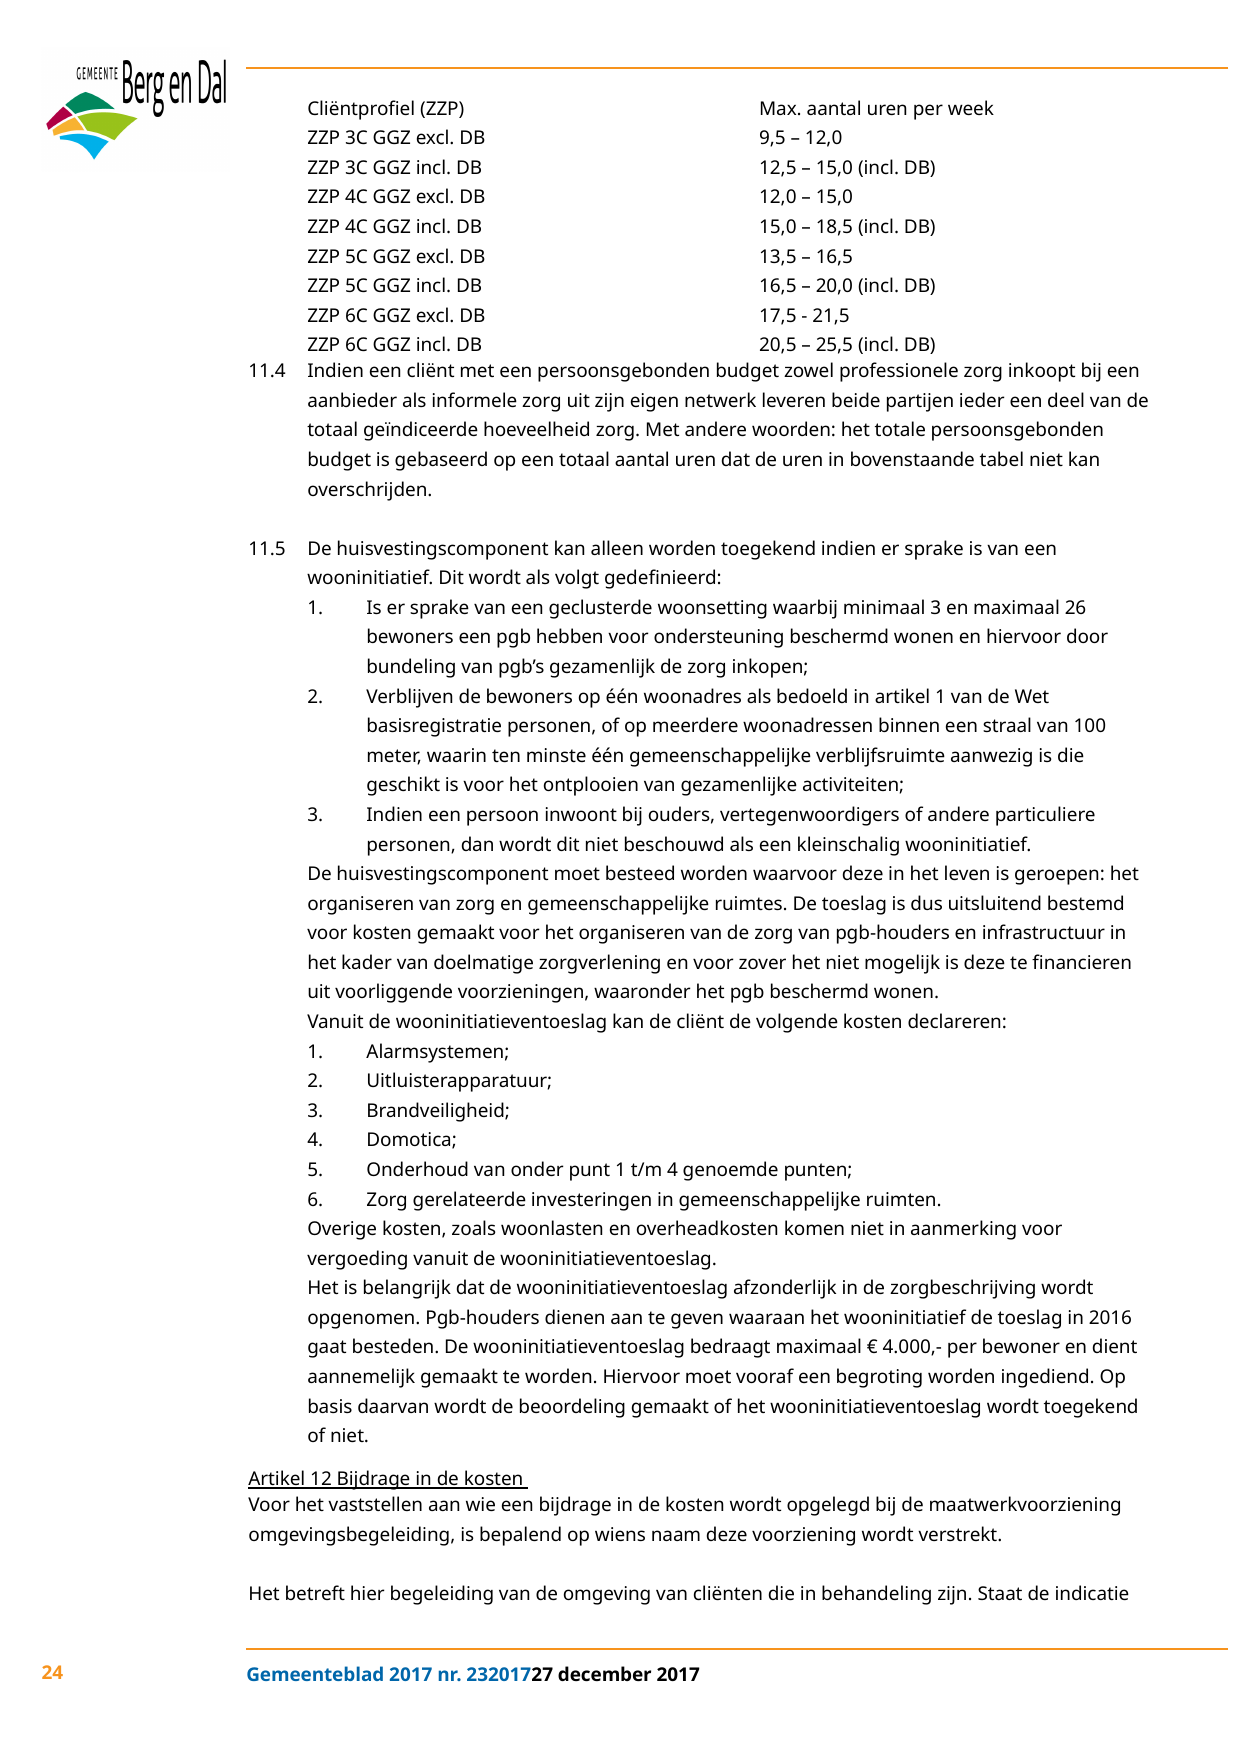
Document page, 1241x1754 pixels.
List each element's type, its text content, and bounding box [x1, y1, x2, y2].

list Verblijven de bewoners op één woonadres als bedoeld in artikel 1 van de Wet basisregistratie personen, of op meerdere woonadressen binnen een straal van 100 meter, waarin ten minste één gemeenschappelijke verblijfsruimte aanwezig is die geschikt is voor het ontplooien van gezamenlijke activiteiten; [307, 683, 1152, 797]
list Overige kosten, zoals woonlasten en overheadkosten komen niet in aanmerking voor vergoeding vanuit de wooninitiatieventoeslag. [248, 1215, 1152, 1271]
table_header Max. aantal uren per week 9,5 – 12,0 12,5 – 15,0 (incl. DB) 12,0 – 15,0 15,0 – 18,5 (incl. DB) 13,5 – 16,5 16,5 – 20,0 (incl. DB) 17,5 - 21,5 20,5 – 25,5 (incl. DB) [759, 95, 1211, 357]
list Is er sprake van een geclusterde woonsetting waarbij minimaal 3 en maximaal 26 bewoners een pgb hebben voor ondersteuning beschermd wonen en hiervoor door bundeling van pgb’s gezamenlijk de zorg inkopen; [307, 594, 1152, 679]
text Voor het vaststellen aan wie een bijdrage in de kosten wordt opgelegd bij de maatwerkvoorziening omgevingsbegeleiding, is bepalend op wiens naam deze voorziening wordt verstrekt. [248, 1491, 1152, 1547]
list Het is belangrijk dat de wooninitiatieventoeslag afzonderlijk in de zorgbeschrijving wordt opgenomen. Pgb-houders dienen aan te geven waaraan het wooninitiatief de toeslag in 2016 gaat besteden. De wooninitiatieventoeslag bedraagt maximaal € 4.000,- per bewoner en dient aannemelijk gemaakt te worden. Hiervoor moet vooraf een begroting worden ingediend. Op basis daarvan wordt de beoordeling gemaakt of het wooninitiatieventoeslag wordt toegekend of niet. [248, 1274, 1152, 1448]
list Indien een persoon inwoont bij ouders, vertegenwoordigers of andere particuliere personen, dan wordt dit niet beschouwd als een kleinschalig wooninitiatief. [307, 801, 1152, 856]
list Onderhoud van onder punt 1 t/m 4 genoemde punten; [307, 1156, 1152, 1182]
list Domotica; [307, 1127, 1152, 1152]
text Het betreft hier begeleiding van de omgeving van cliënten die in behandeling zijn. Staat de indicatie [248, 1580, 1152, 1606]
list Alarmsystemen; [307, 1038, 1152, 1063]
list Zorg gerelateerde investeringen in gemeenschappelijke ruimten. [307, 1186, 1152, 1211]
picture [41, 47, 231, 172]
list Vanuit de wooninitiatieventoeslag kan de cliënt de volgende kosten declareren: [248, 1008, 1152, 1034]
list De huisvestingscomponent kan alleen worden toegekend indien er sprake is van een wooninitiatief. Dit wordt als volgt gedefinieerd: [248, 535, 1152, 590]
text Artikel 12 Bijdrage in de kosten [248, 1466, 1152, 1491]
list De huisvestingscomponent moet besteed worden waarvoor deze in het leven is geroepen: het organiseren van zorg en gemeenschappelijke ruimtes. De toeslag is dus uitsluitend bestemd voor kosten gemaakt voor het organiseren van de zorg van pgb-houders en infrastructuur in het kader van doelmatige zorgverlening en voor zover het niet mogelijk is deze te financieren uit voorliggende voorzieningen, waaronder het pgb beschermd wonen. [248, 860, 1152, 1004]
table_header Cliëntprofiel (ZZP) ZZP 3C GGZ excl. DB ZZP 3C GGZ incl. DB ZZP 4C GGZ excl. DB ZZP 4C GGZ incl. DB ZZP 5C GGZ excl. DB ZZP 5C GGZ incl. DB ZZP 6C GGZ excl. DB ZZP 6C GGZ incl. DB [307, 95, 759, 357]
list Indien een cliënt met een persoonsgebonden budget zowel professionele zorg inkoopt bij een aanbieder als informele zorg uit zijn eigen netwerk leveren beide partijen ieder een deel van de totaal geïndiceerde hoeveelheid zorg. Met andere woorden: het totale persoonsgebonden budget is gebaseerd op een totaal aantal uren dat de uren in bovenstaande tabel niet kan overschrijden. [248, 357, 1152, 501]
list Uitluisterapparatuur; [307, 1067, 1152, 1093]
list Brandveiligheid; [307, 1097, 1152, 1123]
